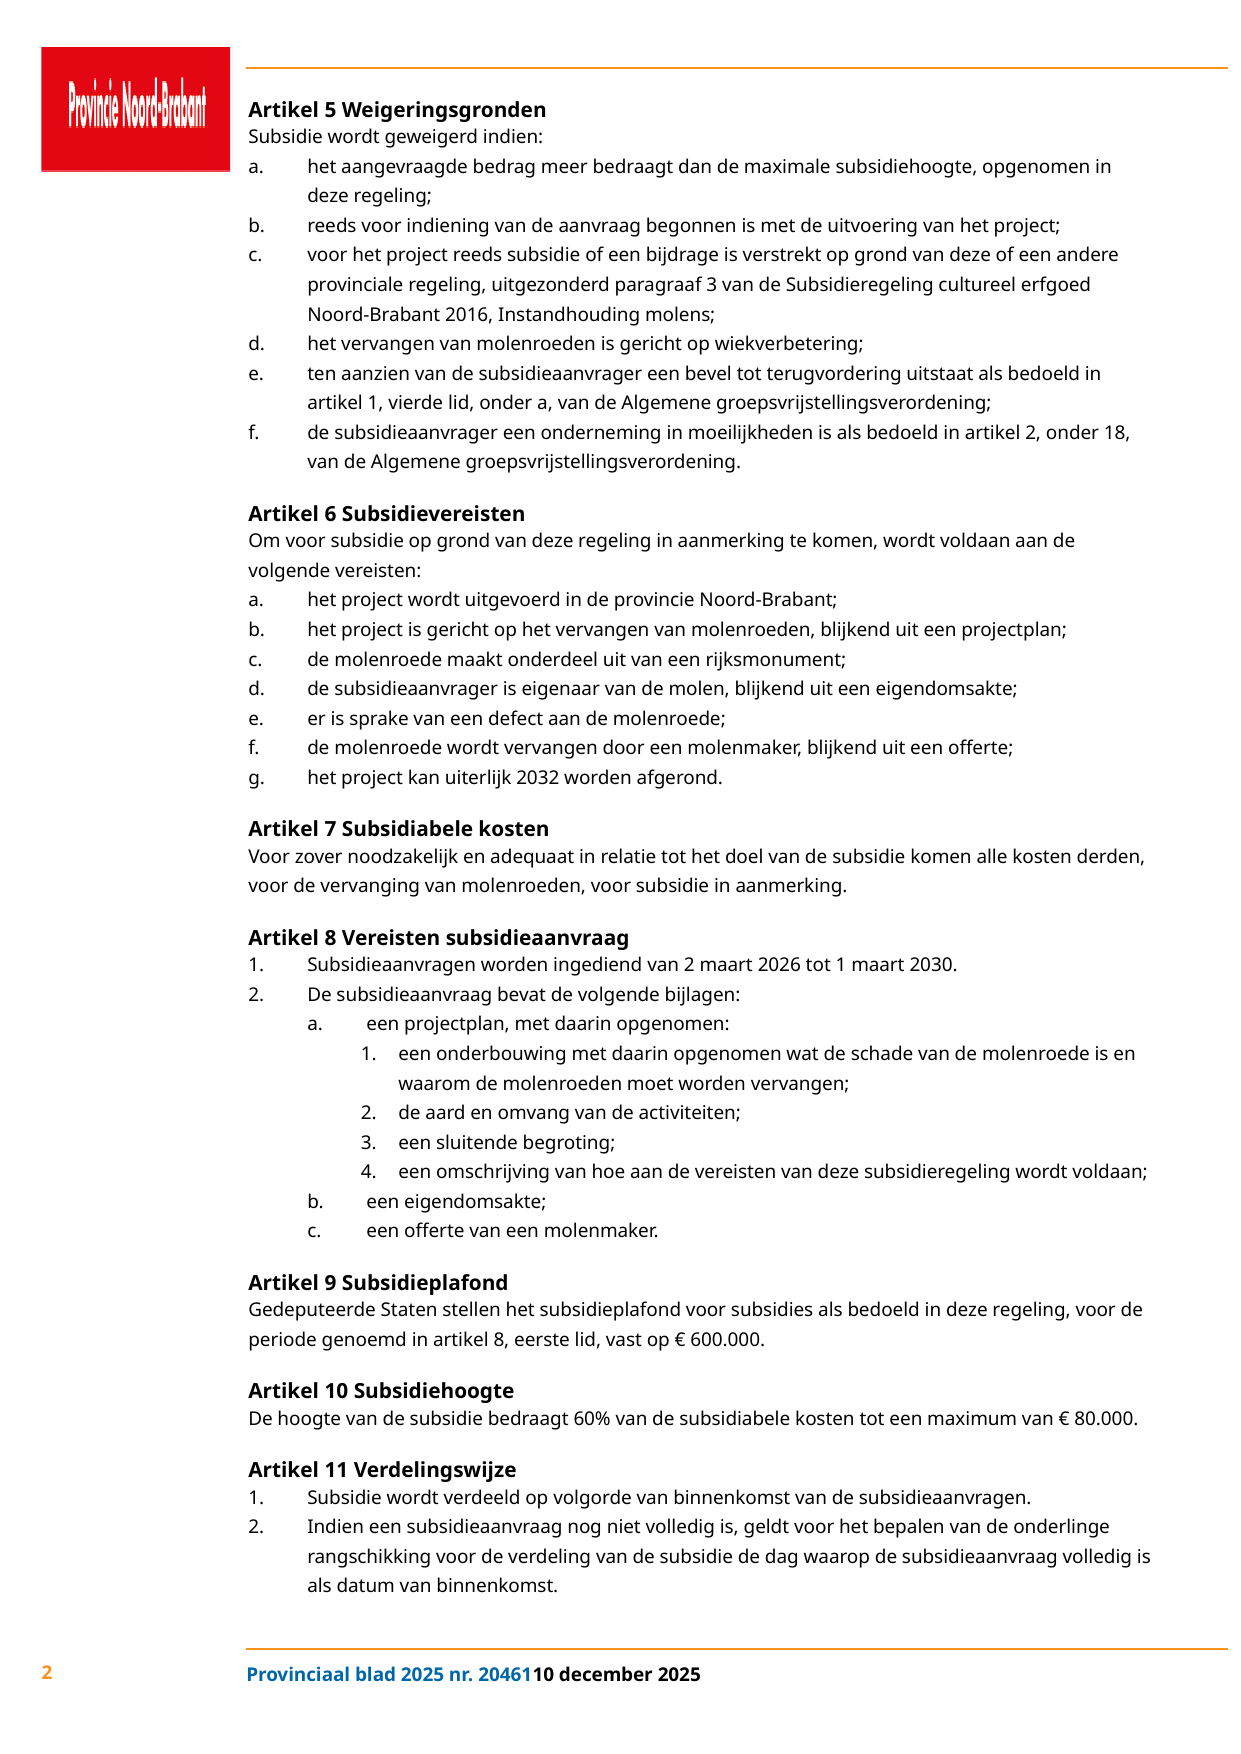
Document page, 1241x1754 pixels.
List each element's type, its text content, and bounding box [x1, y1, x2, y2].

list een projectplan, met daarin opgenomen: [307, 1011, 1152, 1036]
list de subsidieaanvrager een onderneming in moeilijkheden is als bedoeld in artikel 2, onder 18, van de Algemene groepsvrijstellingsverordening. [248, 419, 1152, 474]
list Subsidie wordt verdeeld op volgorde van binnenkomst van de subsidieaanvragen. [248, 1484, 1152, 1509]
list Indien een subsidieaanvraag nog niet volledig is, geldt voor het bepalen van de onderlinge rangschikking voor de verdeling van de subsidie de dag waarop de subsidieaanvraag volledig is als datum van binnenkomst. [248, 1513, 1152, 1598]
text Subsidie wordt geweigerd indien: [248, 123, 1152, 149]
text Artikel 9 Subsidieplafond [248, 1268, 1152, 1297]
list de subsidieaanvrager is eigenaar van de molen, blijkend uit een eigendomsakte; [248, 675, 1152, 701]
list er is sprake van een defect aan de molenroede; [248, 705, 1152, 731]
list een onderbouwing met daarin opgenomen wat de schade van de molenroede is en waarom de molenroeden moet worden vervangen; [361, 1040, 1152, 1096]
picture [41, 47, 231, 172]
text Artikel 6 Subsidievereisten [248, 499, 1152, 527]
list de molenroede wordt vervangen door een molenmaker, blijkend uit een offerte; [248, 734, 1152, 760]
text Artikel 11 Verdelingswijze [248, 1455, 1152, 1484]
text Voor zover noodzakelijk en adequaat in relatie tot het doel van de subsidie komen alle kosten derden, voor de vervanging van molenroeden, voor subsidie in aanmerking. [248, 843, 1152, 898]
text Gedeputeerde Staten stellen het subsidieplafond voor subsidies als bedoeld in deze regeling, voor de periode genoemd in artikel 8, eerste lid, vast op € 600.000. [248, 1297, 1152, 1352]
text Om voor subsidie op grond van deze regeling in aanmerking te komen, wordt voldaan aan de volgende vereisten: [248, 527, 1152, 583]
list het project is gericht op het vervangen van molenroeden, blijkend uit een projectplan; [248, 616, 1152, 642]
list het project kan uiterlijk 2032 worden afgerond. [248, 764, 1152, 790]
text De hoogte van de subsidie bedraagt 60% van de subsidiabele kosten tot een maximum van € 80.000. [248, 1405, 1152, 1431]
list het aangevraagde bedrag meer bedraagt dan de maximale subsidiehoogte, opgenomen in deze regeling; [248, 153, 1152, 208]
list het project wordt uitgevoerd in de provincie Noord-Brabant; [248, 587, 1152, 612]
text Artikel 7 Subsidiabele kosten [248, 814, 1152, 843]
list de aard en omvang van de activiteiten; [361, 1099, 1152, 1125]
list De subsidieaanvraag bevat de volgende bijlagen: [248, 981, 1152, 1007]
list het vervangen van molenroeden is gericht op wiekverbetering; [248, 330, 1152, 356]
text Artikel 8 Vereisten subsidieaanvraag [248, 923, 1152, 951]
list een offerte van een molenmaker. [307, 1218, 1152, 1243]
list een omschrijving van hoe aan de vereisten van deze subsidieregeling wordt voldaan; [361, 1158, 1152, 1184]
list een sluitende begroting; [361, 1129, 1152, 1155]
list een eigendomsakte; [307, 1188, 1152, 1214]
list de molenroede maakt onderdeel uit van een rijksmonument; [248, 646, 1152, 672]
list ten aanzien van de subsidieaanvrager een bevel tot terugvordering uitstaat als bedoeld in artikel 1, vierde lid, onder a, van de Algemene groepsvrijstellingsverordening; [248, 360, 1152, 415]
list reeds voor indiening van de aanvraag begonnen is met de uitvoering van het project; [248, 212, 1152, 238]
text Artikel 10 Subsidiehoogte [248, 1377, 1152, 1405]
list Subsidieaanvragen worden ingediend van 2 maart 2026 tot 1 maart 2030. [248, 951, 1152, 977]
list voor het project reeds subsidie of een bijdrage is verstrekt op grond van deze of een andere provinciale regeling, uitgezonderd paragraaf 3 van de Subsidieregeling cultureel erfgoed Noord-Brabant 2016, Instandhouding molens; [248, 242, 1152, 326]
text Artikel 5 Weigeringsgronden [248, 95, 1152, 123]
